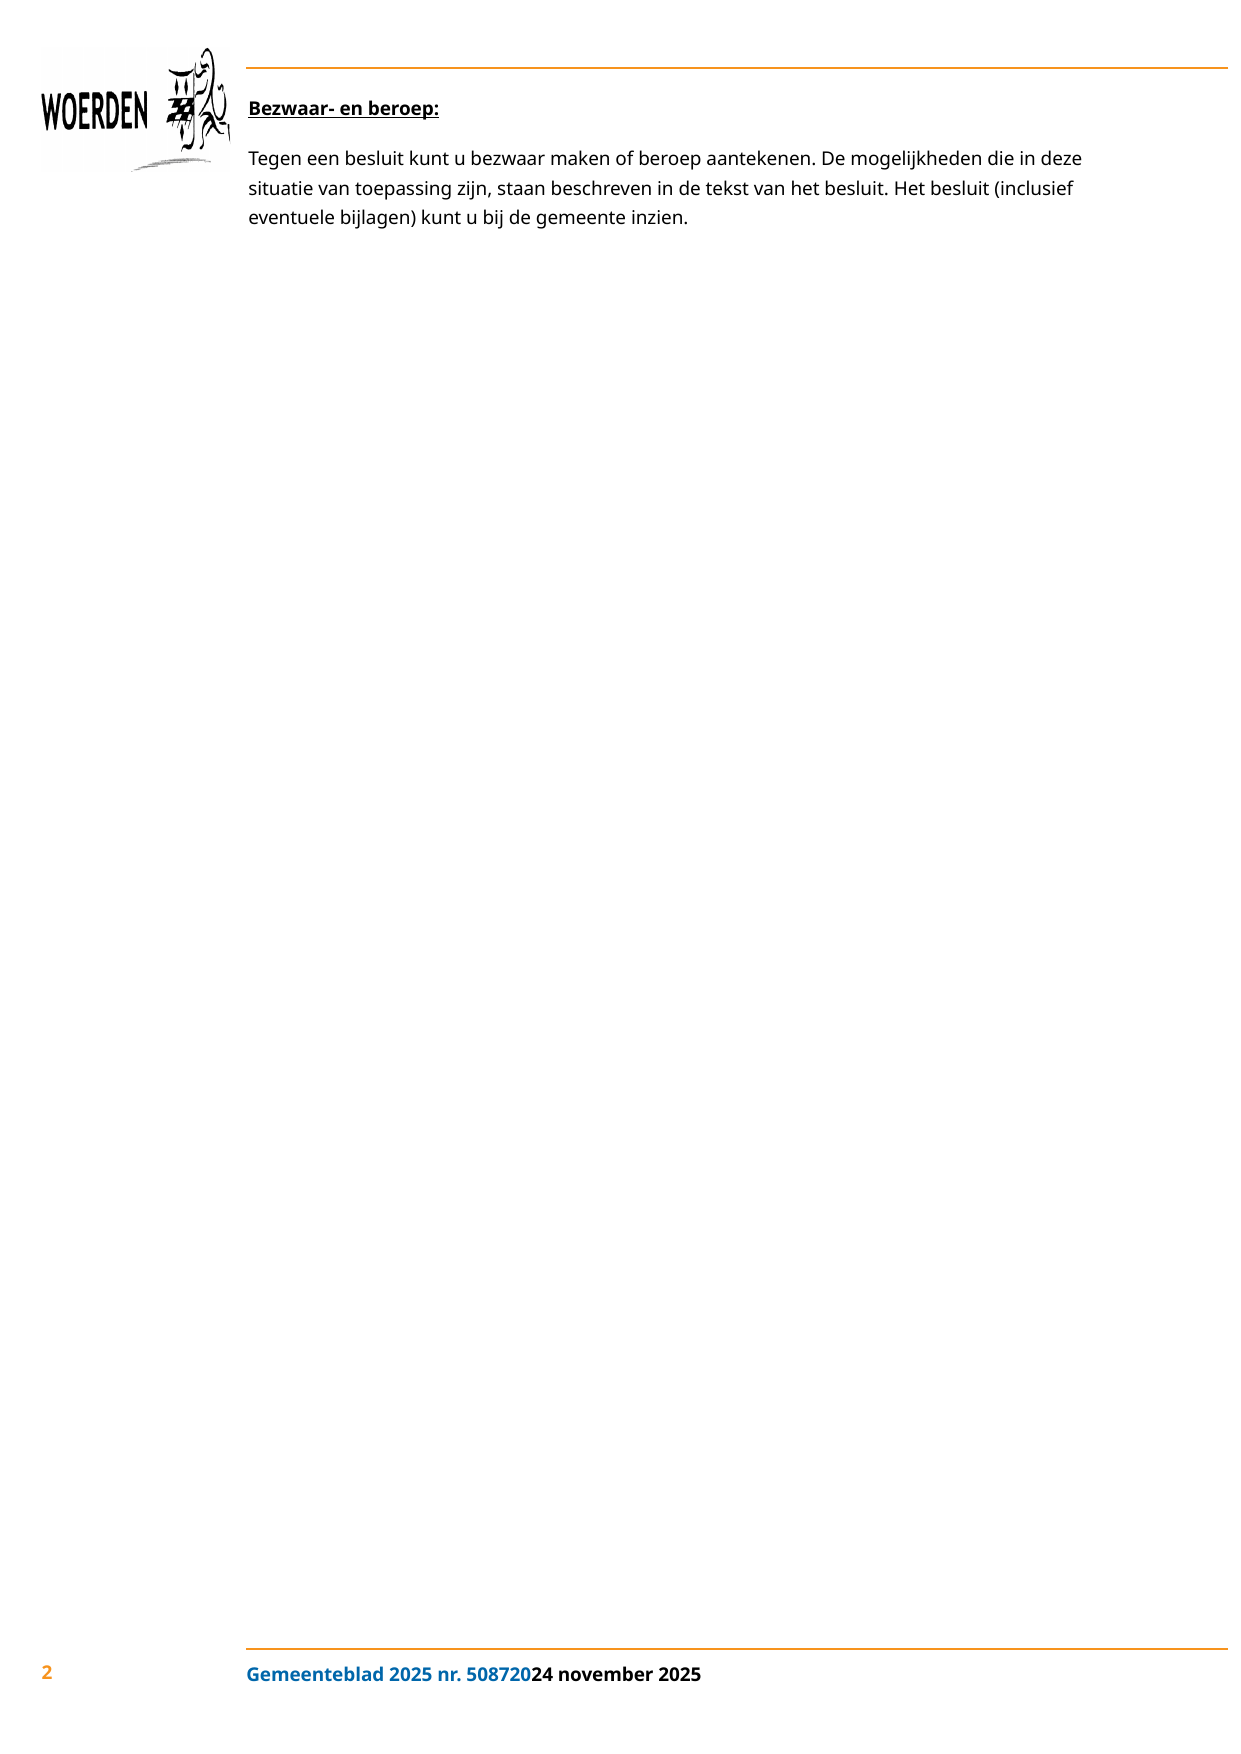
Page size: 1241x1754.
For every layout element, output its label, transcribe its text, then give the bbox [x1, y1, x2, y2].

text Bezwaar- en beroep: [248, 95, 1152, 121]
text Tegen een besluit kunt u bezwaar maken of beroep aantekenen. De mogelijkheden die in deze situatie van toepassing zijn, staan beschreven in de tekst van het besluit. Het besluit (inclusief eventuele bijlagen) kunt u bij de gemeente inzien. [248, 145, 1152, 230]
picture [41, 47, 231, 172]
